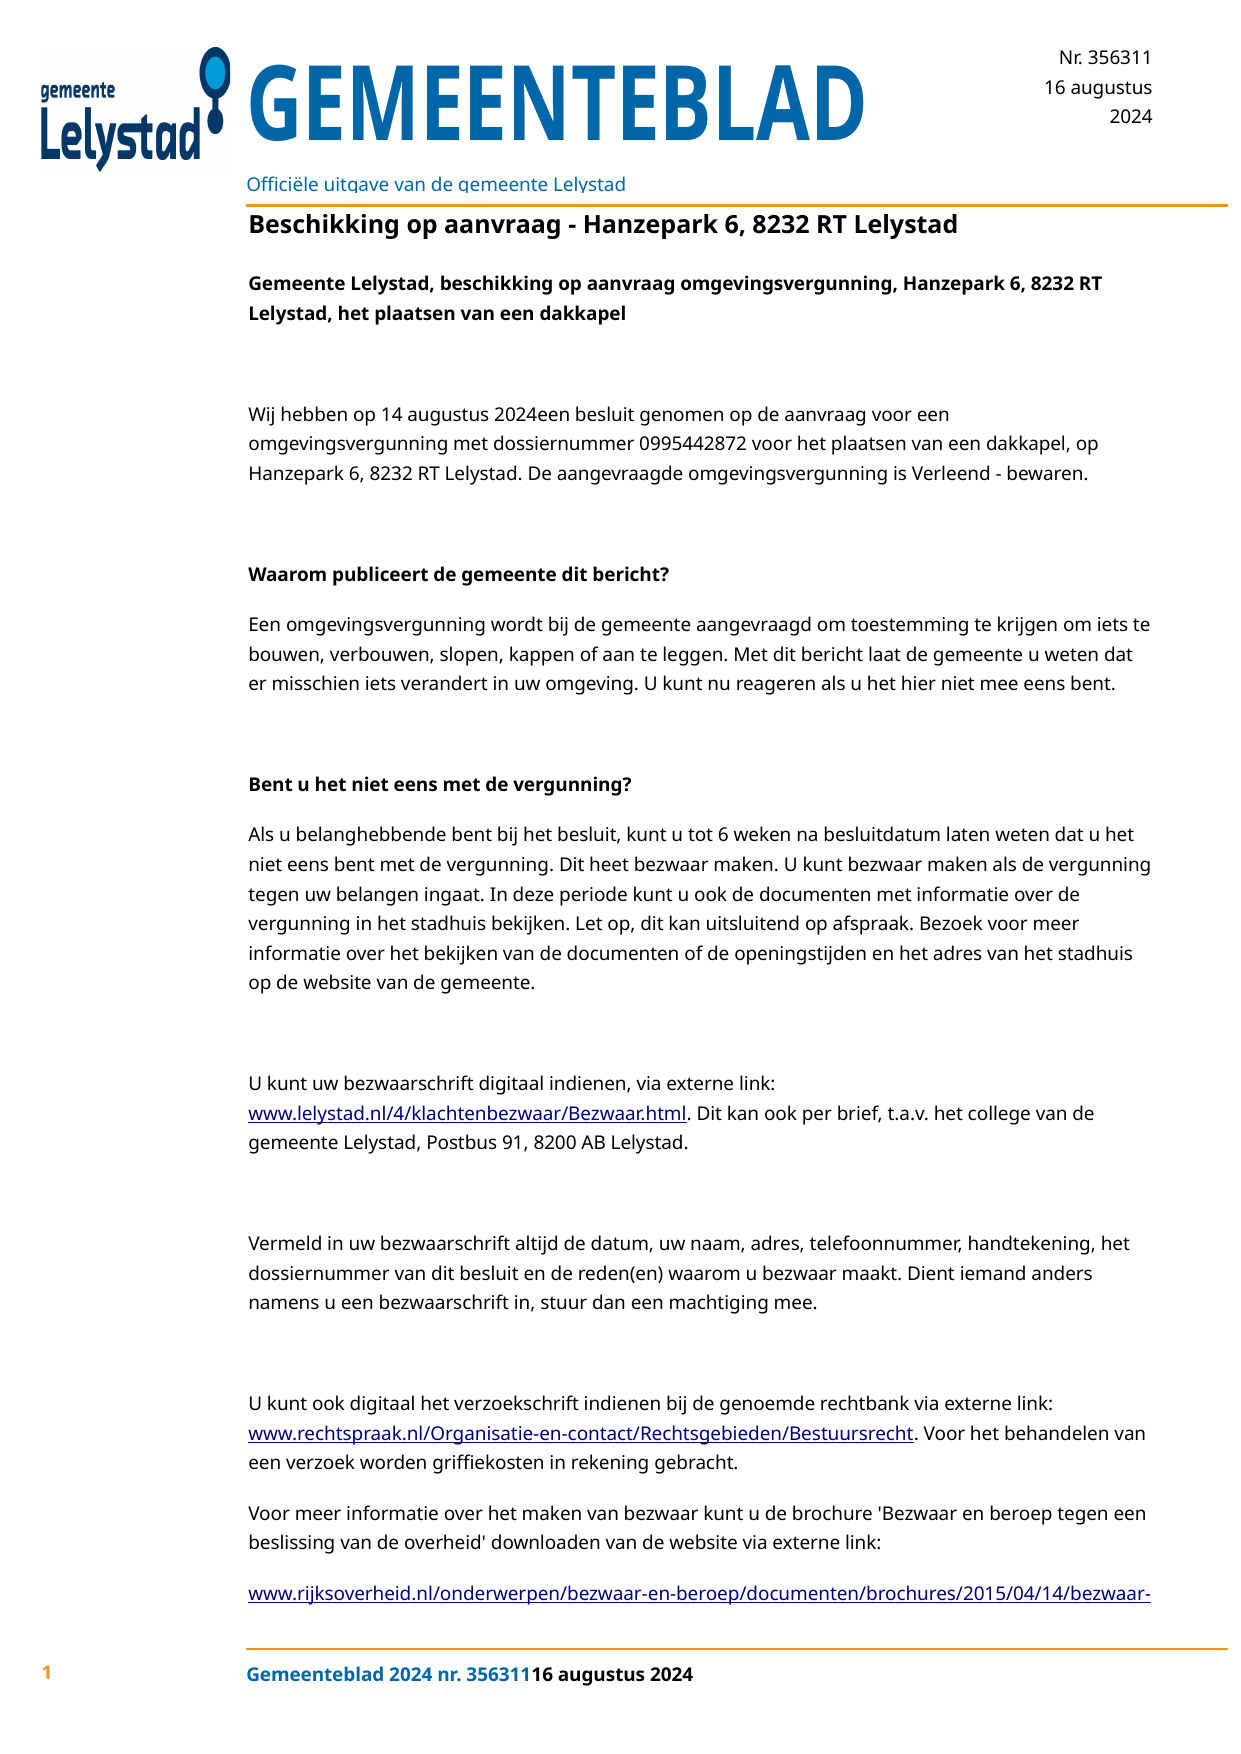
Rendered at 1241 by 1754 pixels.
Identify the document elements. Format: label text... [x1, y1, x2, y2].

text Een omgevingsvergunning wordt bij de gemeente aangevraagd om toestemming te krijgen om iets te bouwen, verbouwen, slopen, kappen of aan te leggen. Met dit bericht laat de gemeente u weten dat er misschien iets verandert in uw omgeving. U kunt nu reageren als u het hier niet mee eens bent. [248, 611, 1152, 696]
text Gemeente Lelystad, beschikking op aanvraag omgevingsvergunning, Hanzepark 6, 8232 RT Lelystad, het plaatsen van een dakkapel [248, 270, 1152, 326]
text www.rijksoverheid.nl/onderwerpen/bezwaar-en-beroep/documenten/brochures/2015/04/14/bezwaar- [248, 1580, 1152, 1606]
text Wij hebben op 14 augustus 2024een besluit genomen op de aanvraag voor een omgevingsvergunning met dossiernummer 0995442872 voor het plaatsen van een dakkapel, op Hanzepark 6, 8232 RT Lelystad. De aangevraagde omgevingsvergunning is Verleend - bewaren. [248, 401, 1152, 486]
text Bent u het niet eens met de vergunning? [248, 771, 1152, 797]
text U kunt uw bezwaarschrift digitaal indienen, via externe link: www.lelystad.nl/4/klachtenbezwaar/Bezwaar.html. Dit kan ook per brief, t.a.v. het college van de gemeente Lelystad, Postbus 91, 8200 AB Lelystad. [248, 1070, 1152, 1155]
text U kunt ook digitaal het verzoekschrift indienen bij de genoemde rechtbank via externe link: www.rechtspraak.nl/Organisatie-en-contact/Rechtsgebieden/Bestuursrecht. Voor het behandelen van een verzoek worden griffiekosten in rekening gebracht. [248, 1390, 1152, 1475]
text Vermeld in uw bezwaarschrift altijd de datum, uw naam, adres, telefoonnummer, handtekening, het dossiernummer van dit besluit en de reden(en) waarom u bezwaar maakt. Dient iemand anders namens u een bezwaarschrift in, stuur dan een machtiging mee. [248, 1230, 1152, 1315]
text Beschikking op aanvraag - Hanzepark 6, 8232 RT Lelystad [248, 207, 1152, 241]
picture [41, 47, 231, 172]
text Waarom publiceert de gemeente dit bericht? [248, 561, 1152, 586]
text Voor meer informatie over het maken van bezwaar kunt u de brochure 'Bezwaar en beroep tegen een beslissing van de overheid' downloaden van de website via externe link: [248, 1500, 1152, 1555]
text Als u belanghebbende bent bij het besluit, kunt u tot 6 weken na besluitdatum laten weten dat u het niet eens bent met de vergunning. Dit heet bezwaar maken. U kunt bezwaar maken als de vergunning tegen uw belangen ingaat. In deze periode kunt u ook de documenten met informatie over de vergunning in het stadhuis bekijken. Let op, dit kan uitsluitend op afspraak. Bezoek voor meer informatie over het bekijken van de documenten of de openingstijden en het adres van het stadhuis op de website van de gemeente. [248, 822, 1152, 995]
